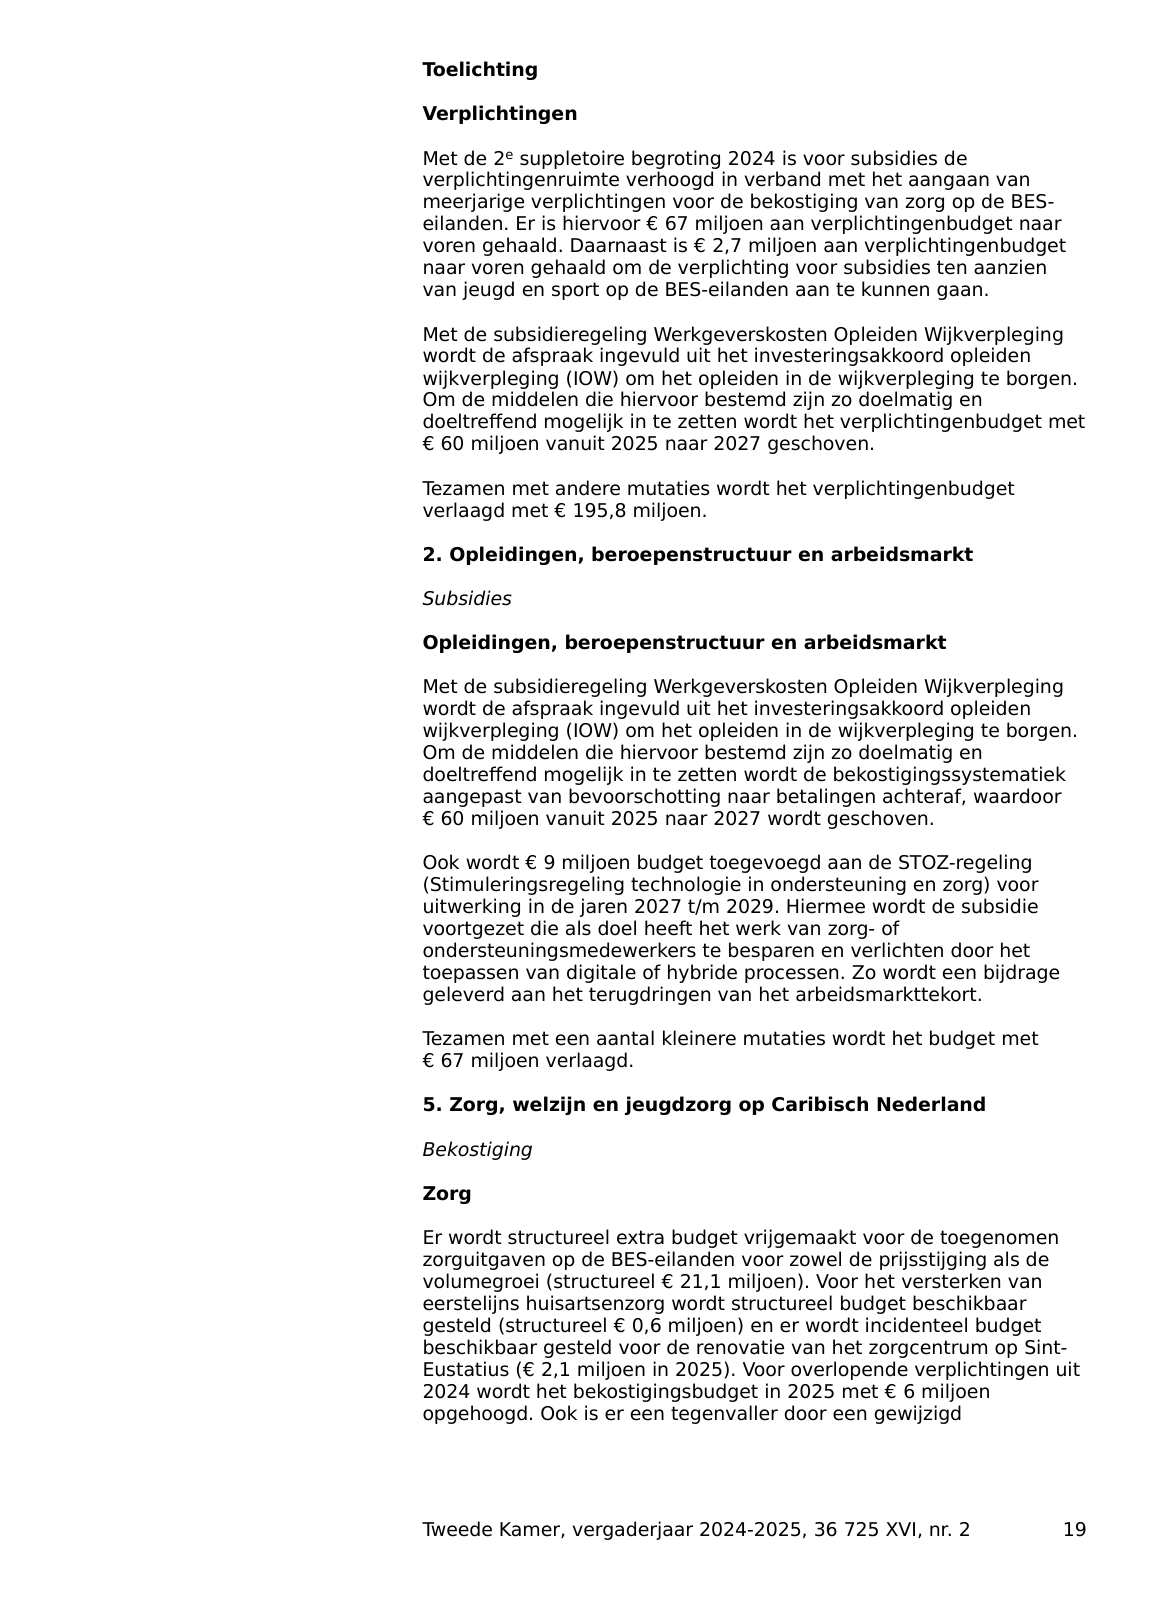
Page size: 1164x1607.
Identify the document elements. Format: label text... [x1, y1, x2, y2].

text Ook wordt € 9 miljoen budget toegevoegd aan de STOZ-regeling (Stimuleringsregeling technologie in ondersteuning en zorg) voor uitwerking in de jaren 2027 t/m 2029. Hiermee wordt de subsidie voortgezet die als doel heeft het werk van zorg- of ondersteuningsmedewerkers te besparen en verlichten door het toepassen van digitale of hybride processen. Zo wordt een bijdrage geleverd aan het terugdringen van het arbeidsmarkttekort. [422, 852, 1087, 1006]
subtitle Toelichting [422, 59, 1087, 81]
text Er wordt structureel extra budget vrijgemaakt voor de toegenomen zorguitgaven op de BES-eilanden voor zowel de prijsstijging als de volumegroei (structureel € 21,1 miljoen). Voor het versterken van eerstelijns huisartsenzorg wordt structureel budget beschikbaar gesteld (structureel € 0,6 miljoen) en er wordt incidenteel budget beschikbaar gesteld voor de renovatie van het zorgcentrum op Sint-Eustatius (€ 2,1 miljoen in 2025). Voor overlopende verplichtingen uit 2024 wordt het bekostigingsbudget in 2025 met € 6 miljoen opgehoogd. Ook is er een tegenvaller door een gewijzigd [422, 1227, 1087, 1425]
subtitle Subsidies [422, 588, 1087, 610]
subtitle Verplichtingen [422, 103, 1087, 125]
subtitle Opleidingen, beroepenstructuur en arbeidsmarkt [422, 632, 1087, 654]
text Met de subsidieregeling Werkgeverskosten Opleiden Wijkverpleging wordt de afspraak ingevuld uit het investeringsakkoord opleiden wijkverpleging (IOW) om het opleiden in de wijkverpleging te borgen. Om de middelen die hiervoor bestemd zijn zo doelmatig en doeltreffend mogelijk in te zetten wordt de bekostigingssystematiek aangepast van bevoorschotting naar betalingen achteraf, waardoor € 60 miljoen vanuit 2025 naar 2027 wordt geschoven. [422, 676, 1087, 830]
text Tezamen met andere mutaties wordt het verplichtingenbudget verlaagd met € 195,8 miljoen. [422, 477, 1087, 521]
text Met de subsidieregeling Werkgeverskosten Opleiden Wijkverpleging wordt de afspraak ingevuld uit het investeringsakkoord opleiden wijkverpleging (IOW) om het opleiden in de wijkverpleging te borgen. Om de middelen die hiervoor bestemd zijn zo doelmatig en doeltreffend mogelijk in te zetten wordt het verplichtingenbudget met € 60 miljoen vanuit 2025 naar 2027 geschoven. [422, 323, 1087, 455]
subtitle 2. Opleidingen, beroepenstructuur en arbeidsmarkt [422, 544, 1087, 566]
subtitle 5. Zorg, welzijn en jeugdzorg op Caribisch Nederland [422, 1094, 1087, 1116]
subtitle Bekostiging [422, 1138, 1087, 1161]
text Met de 2e suppletoire begroting 2024 is voor subsidies de verplichtingenruimte verhoogd in verband met het aangaan van meerjarige verplichtingen voor de bekostiging van zorg op de BES-eilanden. Er is hiervoor € 67 miljoen aan verplichtingenbudget naar voren gehaald. Daarnaast is € 2,7 miljoen aan verplichtingenbudget naar voren gehaald om de verplichting voor subsidies ten aanzien van jeugd en sport op de BES-eilanden aan te kunnen gaan. [422, 147, 1087, 301]
text Tezamen met een aantal kleinere mutaties wordt het budget met € 67 miljoen verlaagd. [422, 1028, 1087, 1072]
subtitle Zorg [422, 1183, 1087, 1205]
